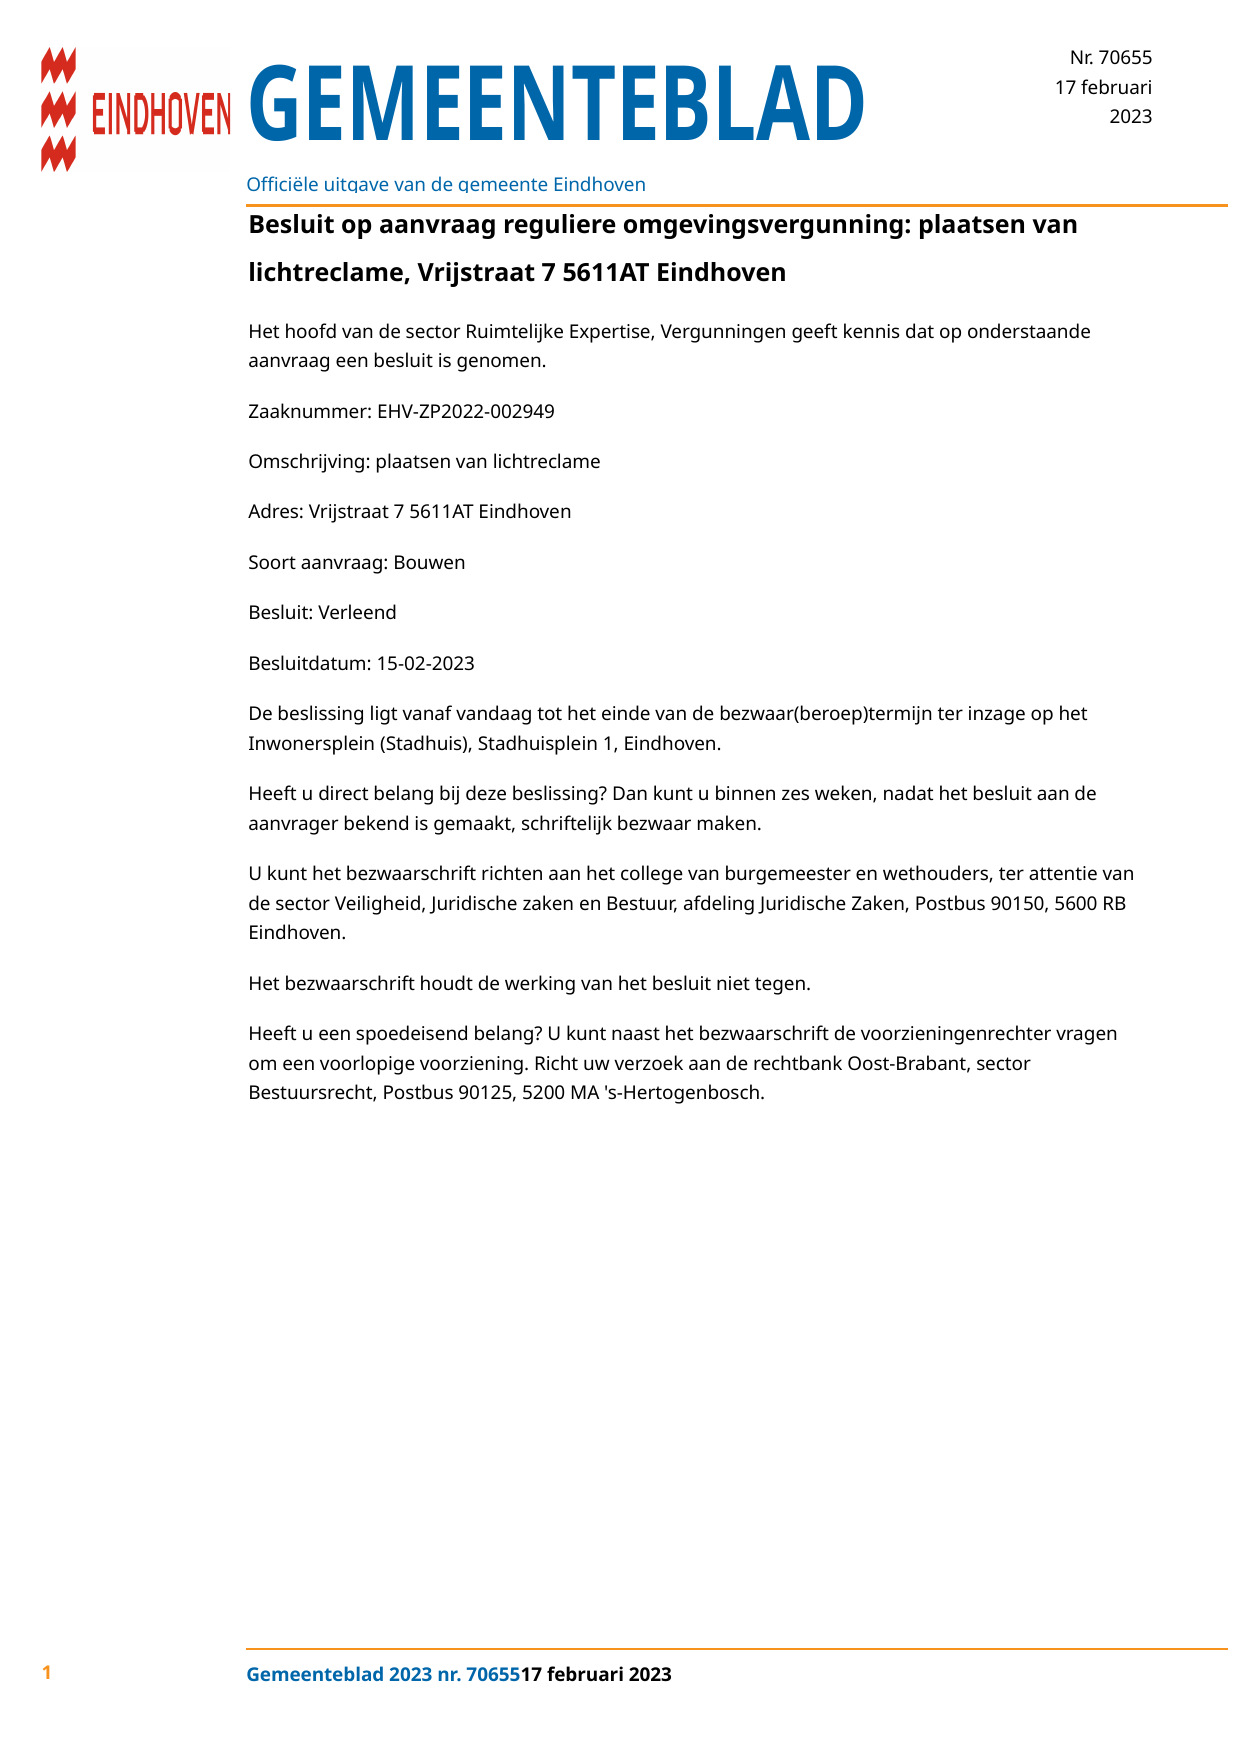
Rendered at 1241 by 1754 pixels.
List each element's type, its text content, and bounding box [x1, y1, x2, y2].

text Soort aanvraag: Bouwen [248, 549, 1152, 575]
text Heeft u direct belang bij deze beslissing? Dan kunt u binnen zes weken, nadat het besluit aan de aanvrager bekend is gemaakt, schriftelijk bezwaar maken. [248, 780, 1152, 836]
text Heeft u een spoedeisend belang? U kunt naast het bezwaarschrift de voorzieningenrechter vragen om een voorlopige voorziening. Richt uw verzoek aan de rechtbank Oost-Brabant, sector Bestuursrecht, Postbus 90125, 5200 MA 's-Hertogenbosch. [248, 1020, 1152, 1105]
text Zaaknummer: EHV-ZP2022-002949 [248, 398, 1152, 424]
text Het hoofd van de sector Ruimtelijke Expertise, Vergunningen geeft kennis dat op onderstaande aanvraag een besluit is genomen. [248, 318, 1152, 373]
text Omschrijving: plaatsen van lichtreclame [248, 448, 1152, 474]
text U kunt het bezwaarschrift richten aan het college van burgemeester en wethouders, ter attentie van de sector Veiligheid, Juridische zaken en Bestuur, afdeling Juridische Zaken, Postbus 90150, 5600 RB Eindhoven. [248, 860, 1152, 945]
text Het bezwaarschrift houdt de werking van het besluit niet tegen. [248, 970, 1152, 996]
text Besluit op aanvraag reguliere omgevingsvergunning: plaatsen van lichtreclame, Vrijstraat 7 5611AT Eindhoven [248, 207, 1152, 288]
picture [41, 47, 231, 172]
text De beslissing ligt vanaf vandaag tot het einde van de bezwaar(beroep)termijn ter inzage op het Inwonersplein (Stadhuis), Stadhuisplein 1, Eindhoven. [248, 700, 1152, 756]
text Besluit: Verleend [248, 599, 1152, 625]
text Adres: Vrijstraat 7 5611AT Eindhoven [248, 499, 1152, 524]
text Besluitdatum: 15-02-2023 [248, 650, 1152, 676]
